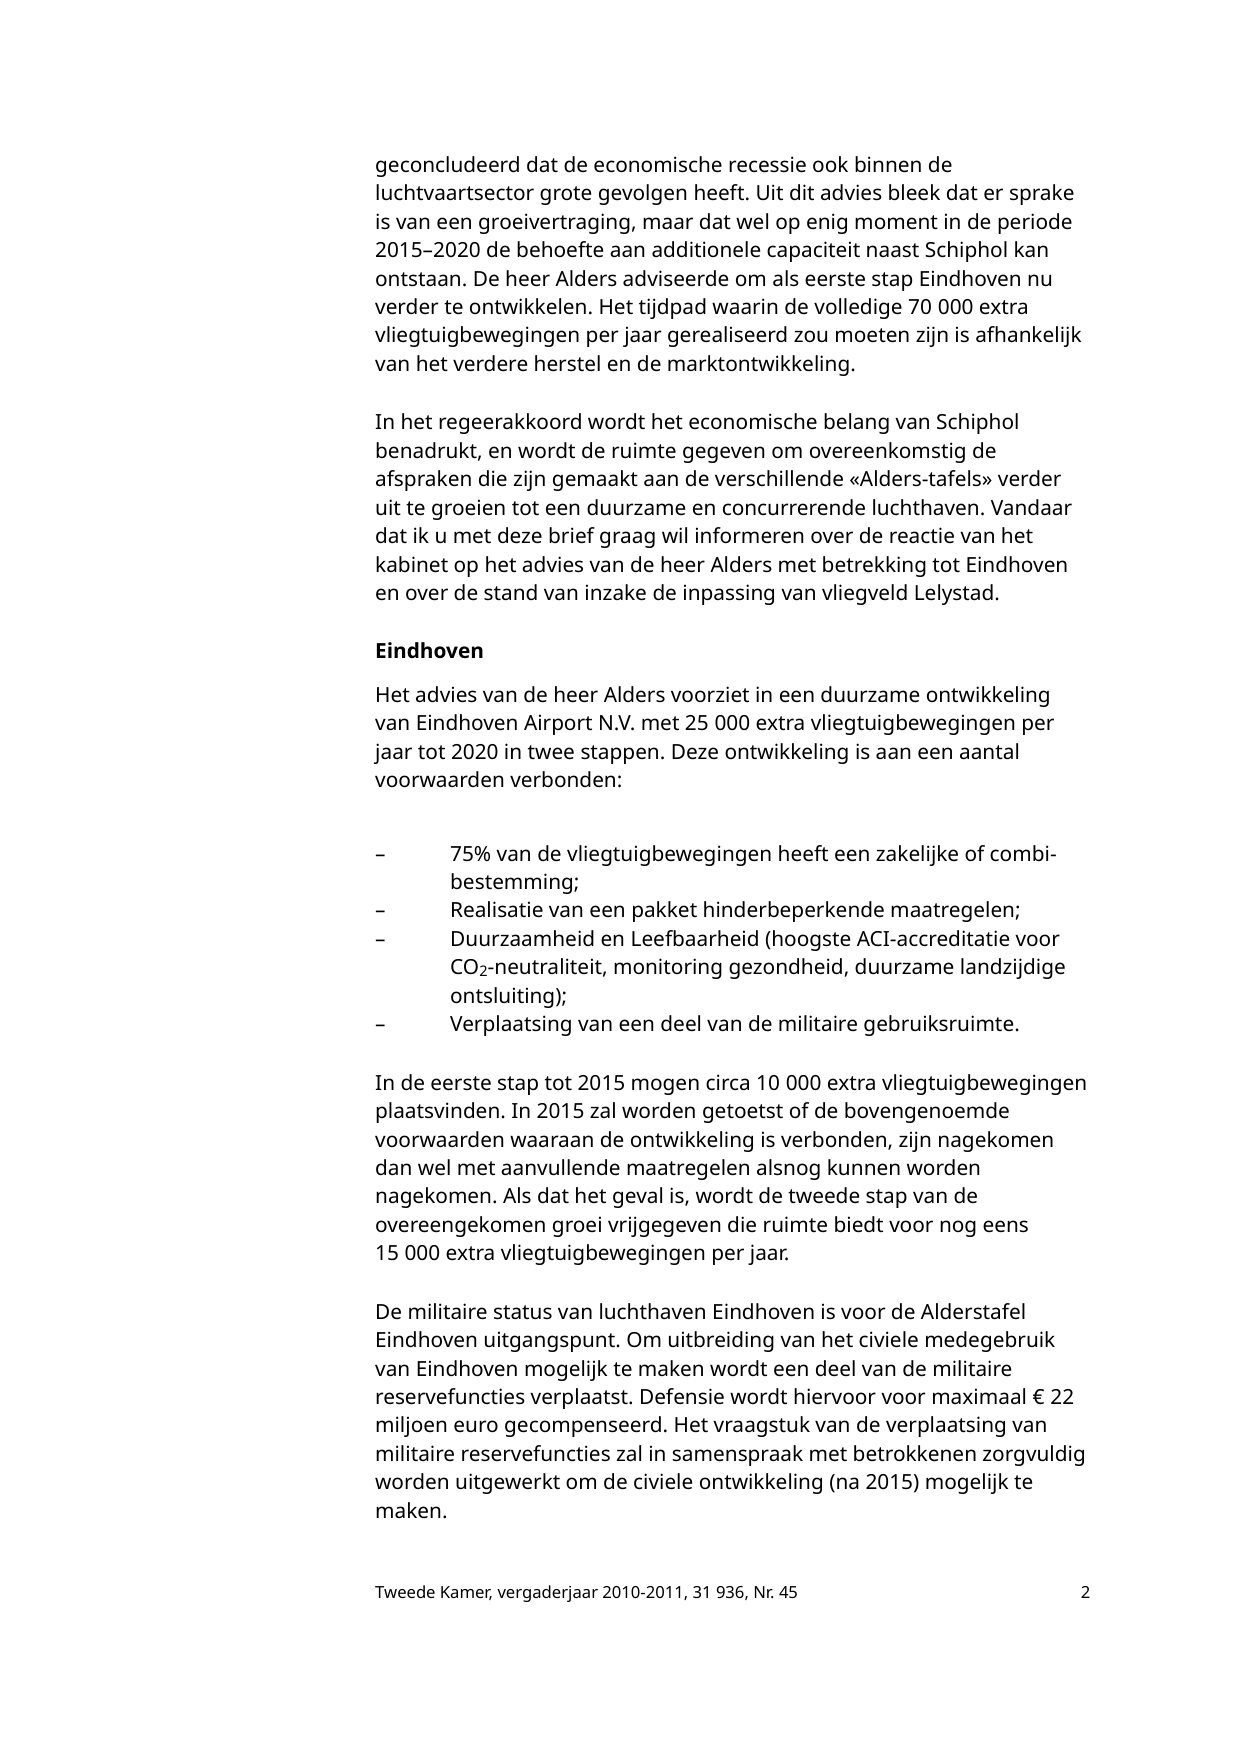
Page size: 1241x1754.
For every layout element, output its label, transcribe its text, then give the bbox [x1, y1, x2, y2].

text geconcludeerd dat de economische recessie ook binnen de luchtvaartsector grote gevolgen heeft. Uit dit advies bleek dat er sprake is van een groeivertraging, maar dat wel op enig moment in de periode 2015–2020 de behoefte aan additionele capaciteit naast Schiphol kan ontstaan. De heer Alders adviseerde om als eerste stap Eindhoven nu verder te ontwikkelen. Het tijdpad waarin de volledige 70 000 extra vliegtuigbewegingen per jaar gerealiseerd zou moeten zijn is afhankelijk van het verdere herstel en de marktontwikkeling. [375, 150, 1090, 377]
text De militaire status van luchthaven Eindhoven is voor de Alderstafel Eindhoven uitgangspunt. Om uitbreiding van het civiele medegebruik van Eindhoven mogelijk te maken wordt een deel van de militaire reservefuncties verplaatst. Defensie wordt hiervoor voor maximaal € 22 miljoen euro gecompenseerd. Het vraagstuk van de verplaatsing van militaire reservefuncties zal in samenspraak met betrokkenen zorgvuldig worden uitgewerkt om de civiele ontwikkeling (na 2015) mogelijk te maken. [375, 1297, 1090, 1524]
text In de eerste stap tot 2015 mogen circa 10 000 extra vliegtuigbewegingen plaatsvinden. In 2015 zal worden getoetst of de bovengenoemde voorwaarden waaraan de ontwikkeling is verbonden, zijn nagekomen dan wel met aanvullende maatregelen alsnog kunnen worden nagekomen. Als dat het geval is, wordt de tweede stap van de overeengekomen groei vrijgegeven die ruimte biedt voor nog eens 15 000 extra vliegtuigbewegingen per jaar. [375, 1068, 1090, 1267]
text Eindhoven [375, 637, 1090, 665]
list Realisatie van een pakket hinderbeperkende maatregelen; [375, 896, 1090, 924]
list Duurzaamheid en Leefbaarheid (hoogste ACI-accreditatie voor CO2-neutraliteit, monitoring gezondheid, duurzame landzijdige ontsluiting); [375, 924, 1090, 1009]
text Het advies van de heer Alders voorziet in een duurzame ontwikkeling van Eindhoven Airport N.V. met 25 000 extra vliegtuigbewegingen per jaar tot 2020 in twee stappen. Deze ontwikkeling is aan een aantal voorwaarden verbonden: [375, 680, 1090, 794]
text In het regeerakkoord wordt het economische belang van Schiphol benadrukt, en wordt de ruimte gegeven om overeenkomstig de afspraken die zijn gemaakt aan de verschillende «Alders-tafels» verder uit te groeien tot een duurzame en concurrerende luchthaven. Vandaar dat ik u met deze brief graag wil informeren over de reactie van het kabinet op het advies van de heer Alders met betrekking tot Eindhoven en over de stand van inzake de inpassing van vliegveld Lelystad. [375, 407, 1090, 607]
list 75% van de vliegtuigbewegingen heeft een zakelijke of combi-bestemming; [375, 839, 1090, 896]
list Verplaatsing van een deel van de militaire gebruiksruimte. [375, 1009, 1090, 1038]
